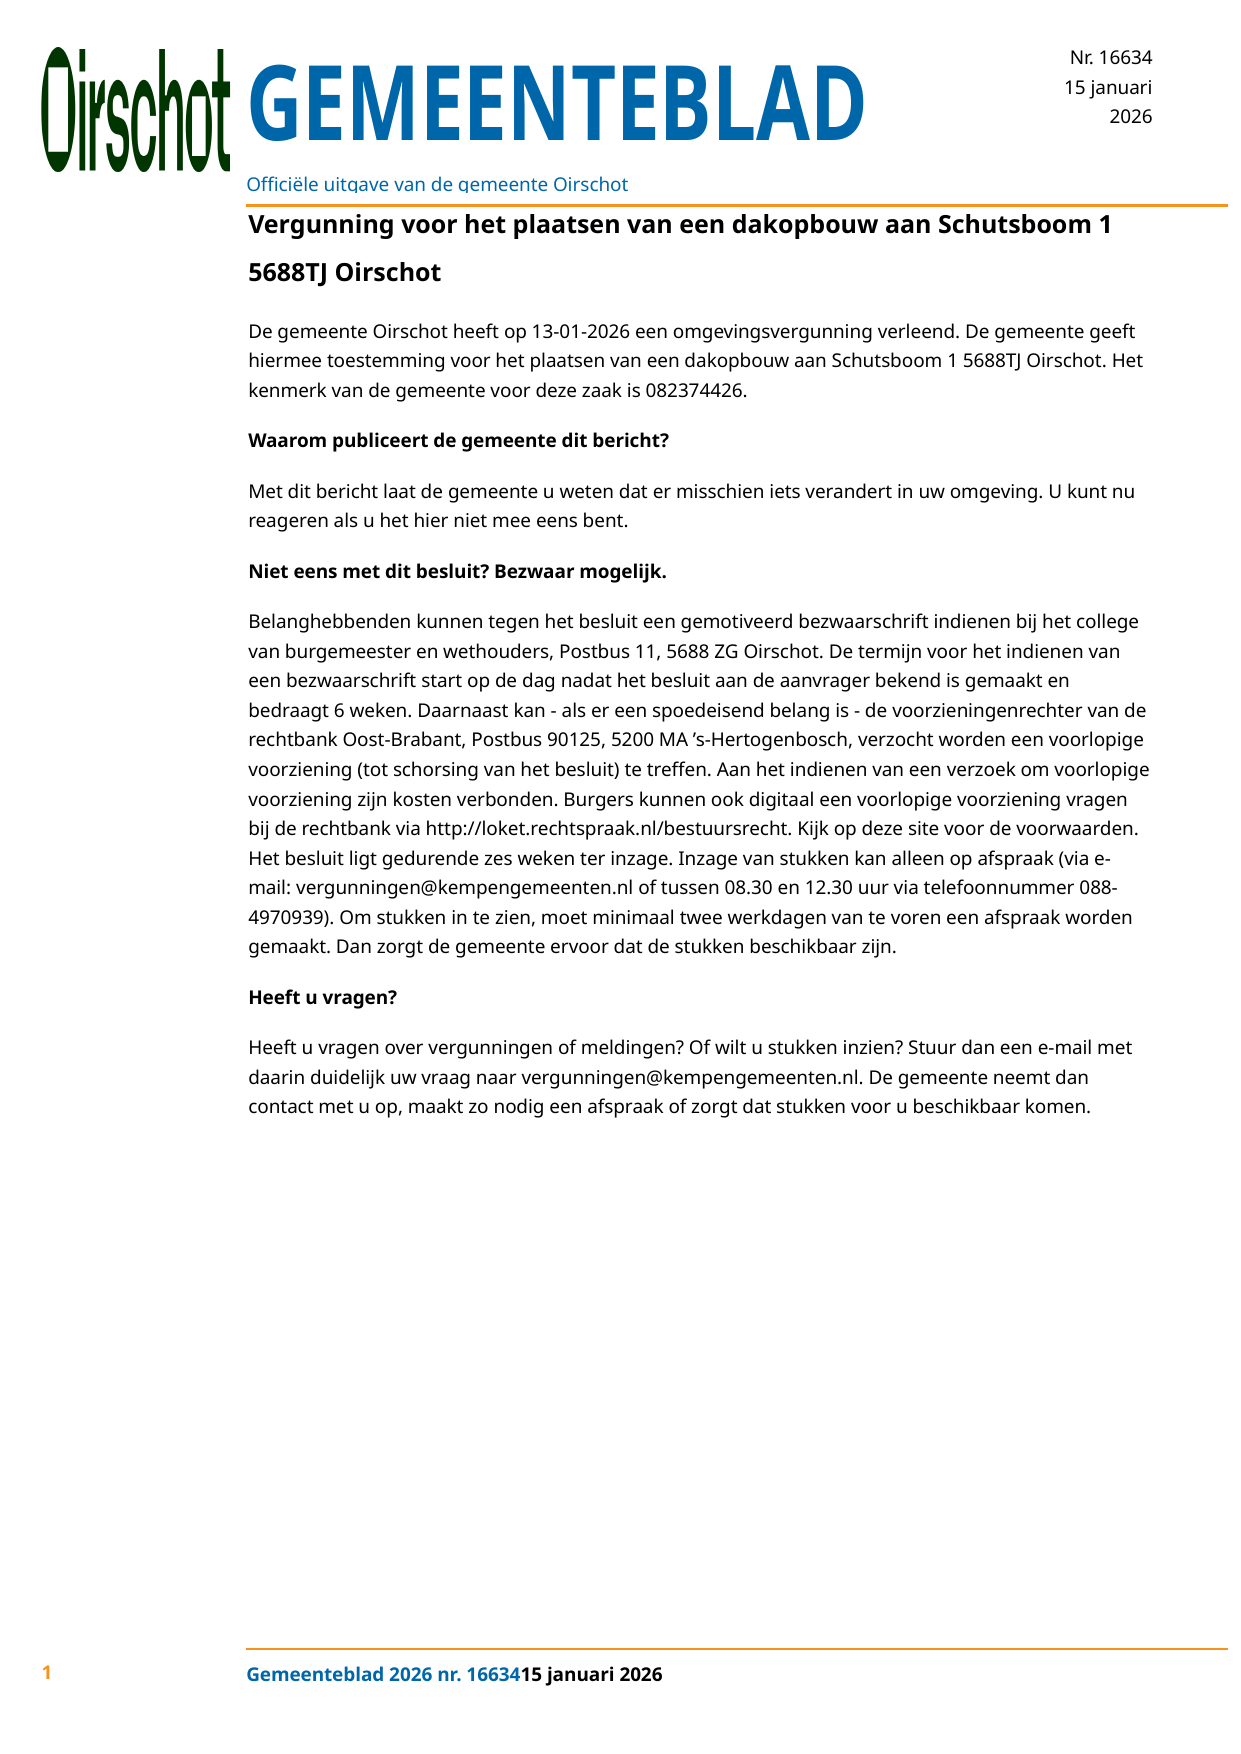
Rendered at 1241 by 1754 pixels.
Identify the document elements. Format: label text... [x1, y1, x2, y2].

text Heeft u vragen? [248, 984, 1152, 1010]
picture [41, 47, 231, 172]
text Met dit bericht laat de gemeente u weten dat er misschien iets verandert in uw omgeving. U kunt nu reageren als u het hier niet mee eens bent. [248, 478, 1152, 533]
text Heeft u vragen over vergunningen of meldingen? Of wilt u stukken inzien? Stuur dan een e-mail met daarin duidelijk uw vraag naar vergunningen@kempengemeenten.nl. De gemeente neemt dan contact met u op, maakt zo nodig een afspraak of zorgt dat stukken voor u beschikbaar komen. [248, 1034, 1152, 1119]
text De gemeente Oirschot heeft op 13-01-2026 een omgevingsvergunning verleend. De gemeente geeft hiermee toestemming voor het plaatsen van een dakopbouw aan Schutsboom 1 5688TJ Oirschot. Het kenmerk van de gemeente voor deze zaak is 082374426. [248, 318, 1152, 403]
text Waarom publiceert de gemeente dit bericht? [248, 427, 1152, 453]
text Belanghebbenden kunnen tegen het besluit een gemotiveerd bezwaarschrift indienen bij het college van burgemeester en wethouders, Postbus 11, 5688 ZG Oirschot. De termijn voor het indienen van een bezwaarschrift start op de dag nadat het besluit aan de aanvrager bekend is gemaakt en bedraagt 6 weken. Daarnaast kan - als er een spoedeisend belang is - de voorzieningenrechter van de rechtbank Oost-Brabant, Postbus 90125, 5200 MA ’s-Hertogenbosch, verzocht worden een voorlopige voorziening (tot schorsing van het besluit) te treffen. Aan het indienen van een verzoek om voorlopige voorziening zijn kosten verbonden. Burgers kunnen ook digitaal een voorlopige voorziening vragen bij de rechtbank via http://loket.rechtspraak.nl/bestuursrecht. Kijk op deze site voor de voorwaarden. Het besluit ligt gedurende zes weken ter inzage. Inzage van stukken kan alleen op afspraak (via e-mail: vergunningen@kempengemeenten.nl of tussen 08.30 en 12.30 uur via telefoonnummer 088-4970939). Om stukken in te zien, moet minimaal twee werkdagen van te voren een afspraak worden gemaakt. Dan zorgt de gemeente ervoor dat de stukken beschikbaar zijn. [248, 608, 1152, 959]
text Vergunning voor het plaatsen van een dakopbouw aan Schutsboom 1 5688TJ Oirschot [248, 207, 1152, 288]
text Niet eens met dit besluit? Bezwaar mogelijk. [248, 558, 1152, 584]
